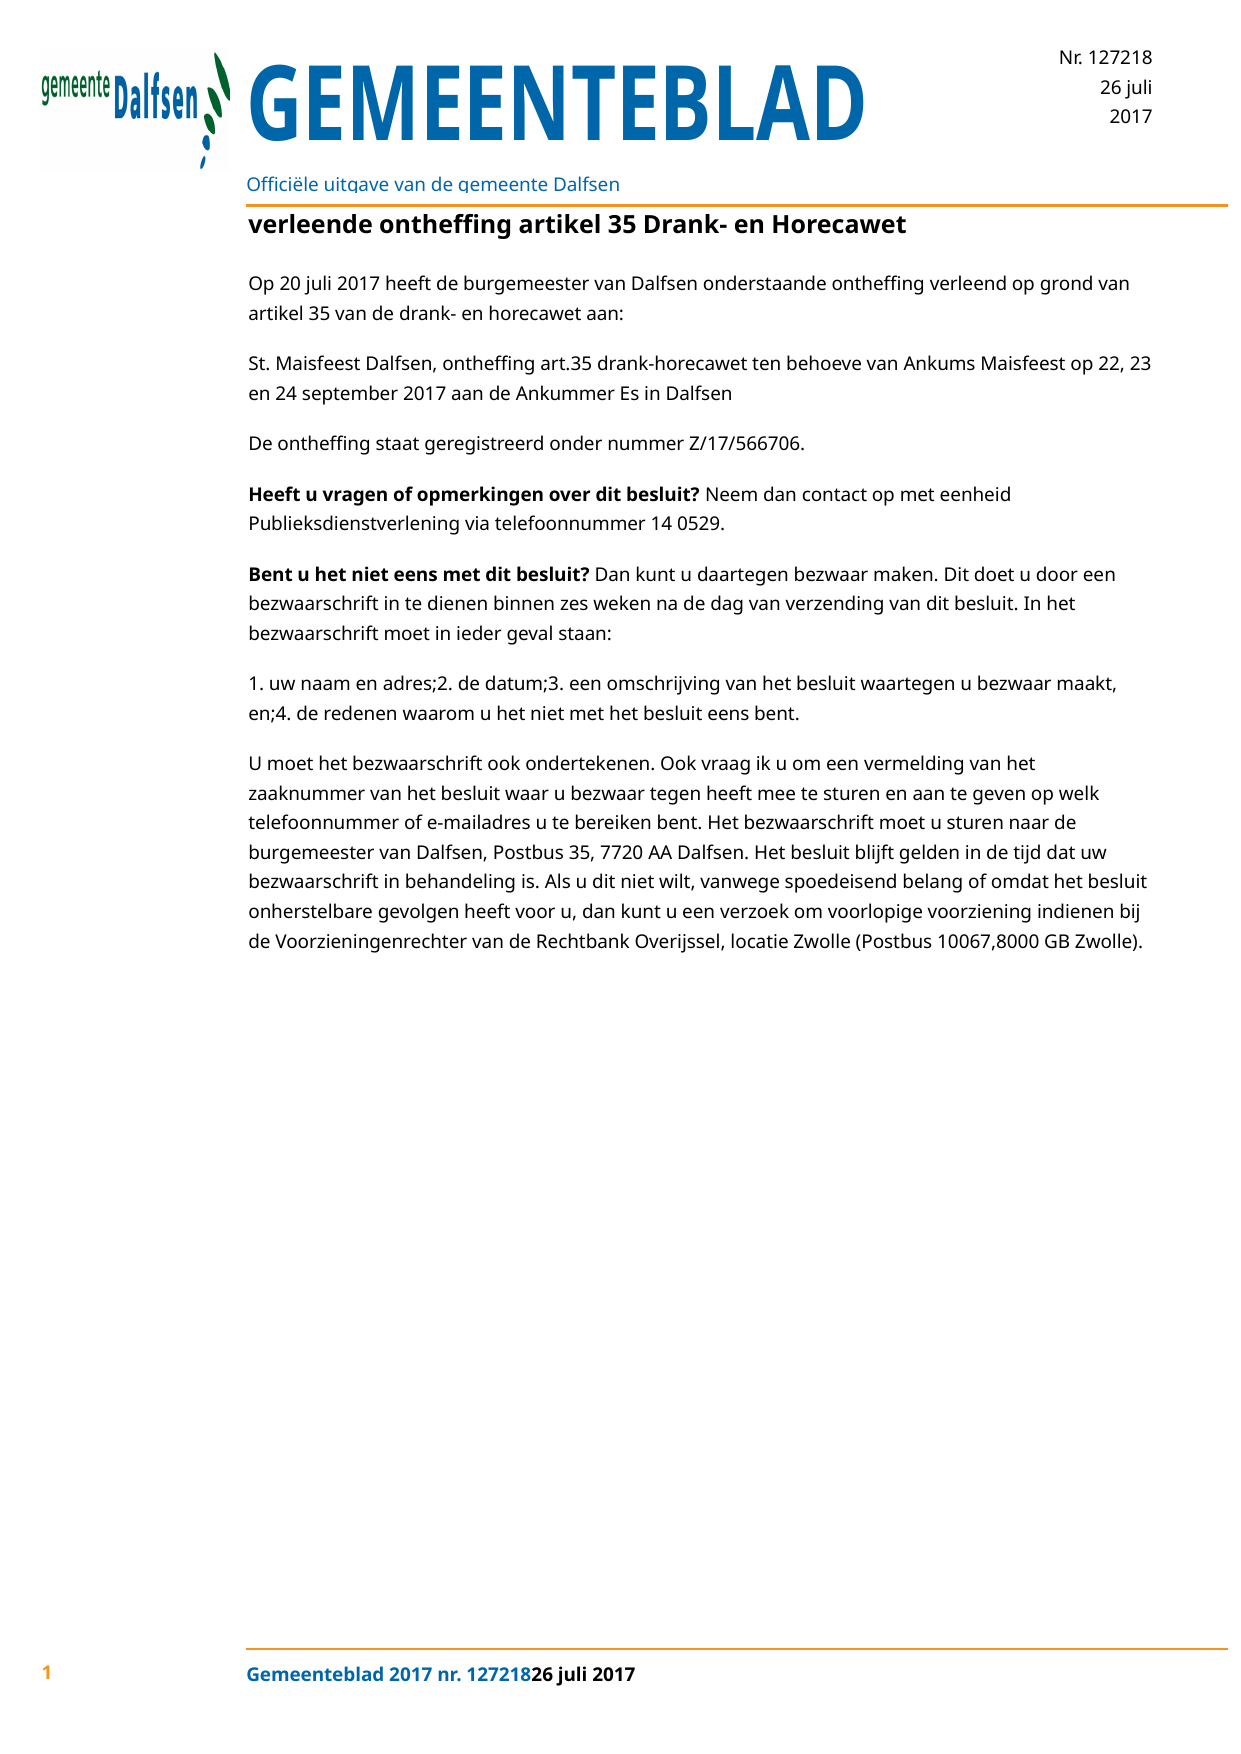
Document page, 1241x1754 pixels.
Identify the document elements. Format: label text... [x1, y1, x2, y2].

picture [41, 47, 231, 172]
text St. Maisfeest Dalfsen, ontheffing art.35 drank-horecawet ten behoeve van Ankums Maisfeest op 22, 23 en 24 september 2017 aan de Ankummer Es in Dalfsen [248, 350, 1152, 406]
text Heeft u vragen of opmerkingen over dit besluit? Neem dan contact op met eenheid Publieksdienstverlening via telefoonnummer 14 0529. [248, 481, 1152, 536]
text Bent u het niet eens met dit besluit? Dan kunt u daartegen bezwaar maken. Dit doet u door een bezwaarschrift in te dienen binnen zes weken na de dag van verzending van dit besluit. In het bezwaarschrift moet in ieder geval staan: [248, 561, 1152, 646]
text U moet het bezwaarschrift ook ondertekenen. Ook vraag ik u om een vermelding van het zaaknummer van het besluit waar u bezwaar tegen heeft mee te sturen en aan te geven op welk telefoonnummer of e-mailadres u te bereiken bent. Het bezwaarschrift moet u sturen naar de burgemeester van Dalfsen, Postbus 35, 7720 AA Dalfsen. Het besluit blijft gelden in de tijd dat uw bezwaarschrift in behandeling is. Als u dit niet wilt, vanwege spoedeisend belang of omdat het besluit onherstelbare gevolgen heeft voor u, dan kunt u een verzoek om voorlopige voorziening indienen bij de Voorzieningenrechter van de Rechtbank Overijssel, locatie Zwolle (Postbus 10067,8000 GB Zwolle). [248, 750, 1152, 953]
text verleende ontheffing artikel 35 Drank- en Horecawet [248, 207, 1152, 241]
text De ontheffing staat geregistreerd onder nummer Z/17/566706. [248, 430, 1152, 456]
text 1. uw naam en adres;2. de datum;3. een omschrijving van het besluit waartegen u bezwaar maakt, en;4. de redenen waarom u het niet met het besluit eens bent. [248, 670, 1152, 726]
text Op 20 juli 2017 heeft de burgemeester van Dalfsen onderstaande ontheffing verleend op grond van artikel 35 van de drank- en horecawet aan: [248, 270, 1152, 326]
